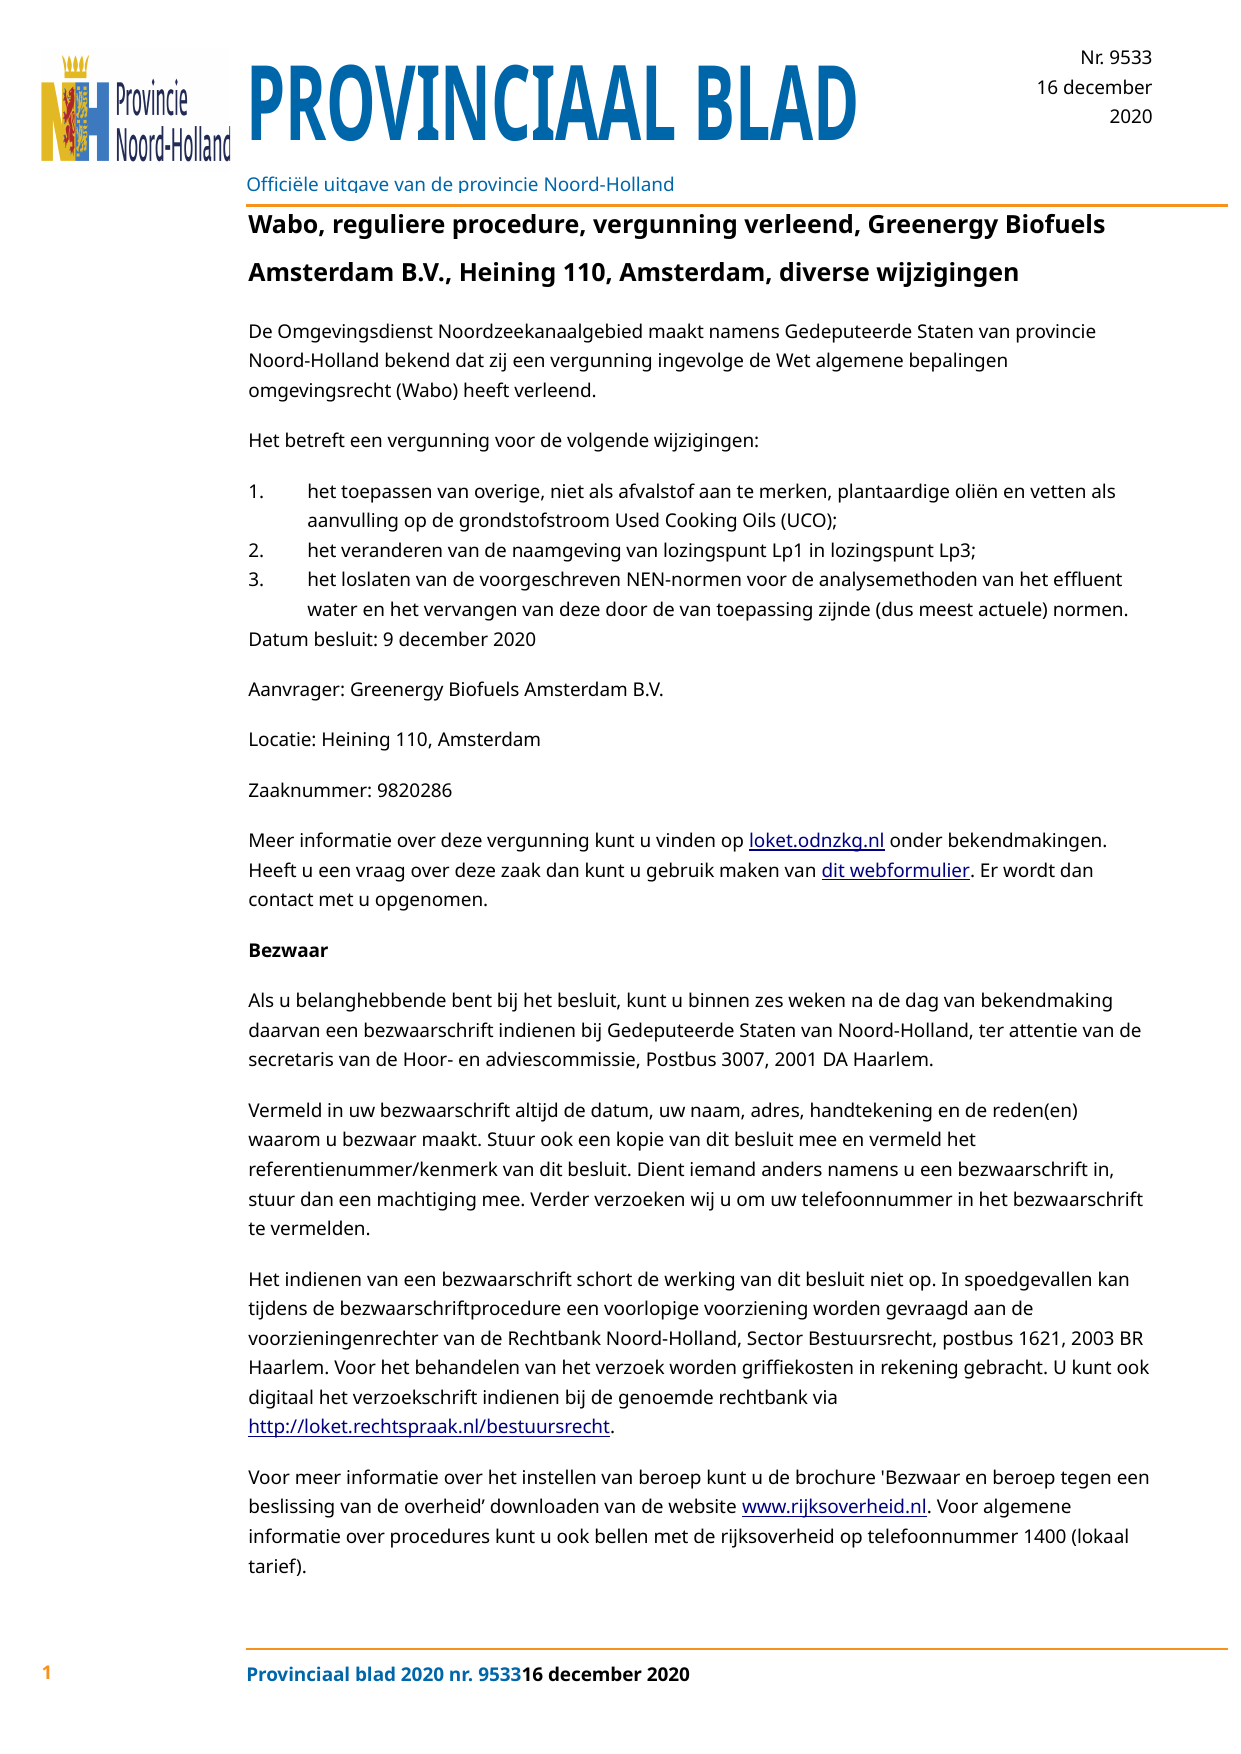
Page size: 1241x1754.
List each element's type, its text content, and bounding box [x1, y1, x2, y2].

text Het indienen van een bezwaarschrift schort de werking van dit besluit niet op. In spoedgevallen kan tijdens de bezwaarschriftprocedure een voorlopige voorziening worden gevraagd aan de voorzieningenrechter van de Rechtbank Noord-Holland, Sector Bestuursrecht, postbus 1621, 2003 BR Haarlem. Voor het behandelen van het verzoek worden griffiekosten in rekening gebracht. U kunt ook digitaal het verzoekschrift indienen bij de genoemde rechtbank via http://loket.rechtspraak.nl/bestuursrecht. [248, 1266, 1152, 1439]
text De Omgevingsdienst Noordzeekanaalgebied maakt namens Gedeputeerde Staten van provincie Noord-Holland bekend dat zij een vergunning ingevolge de Wet algemene bepalingen omgevingsrecht (Wabo) heeft verleend. [248, 318, 1152, 403]
text Vermeld in uw bezwaarschrift altijd de datum, uw naam, adres, handtekening en de reden(en) waarom u bezwaar maakt. Stuur ook een kopie van dit besluit mee en vermeld het referentienummer/kenmerk van dit besluit. Dient iemand anders namens u een bezwaarschrift in, stuur dan een machtiging mee. Verder verzoeken wij u om uw telefoonnummer in het bezwaarschrift te vermelden. [248, 1097, 1152, 1241]
list het loslaten van de voorgeschreven NEN-normen voor de analysemethoden van het effluent water en het vervangen van deze door de van toepassing zijnde (dus meest actuele) normen. [248, 567, 1152, 622]
list het veranderen van de naamgeving van lozingspunt Lp1 in lozingspunt Lp3; [248, 537, 1152, 563]
text Het betreft een vergunning voor de volgende wijzigingen: [248, 427, 1152, 453]
text Datum besluit: 9 december 2020 [248, 626, 1152, 652]
list het toepassen van overige, niet als afvalstof aan te merken, plantaardige oliën en vetten als aanvulling op de grondstofstroom Used Cooking Oils (UCO); [248, 478, 1152, 533]
text Meer informatie over deze vergunning kunt u vinden op loket.odnzkg.nl onder bekendmakingen. Heeft u een vraag over deze zaak dan kunt u gebruik maken van dit webformulier. Er wordt dan contact met u opgenomen. [248, 827, 1152, 912]
text Zaaknummer: 9820286 [248, 777, 1152, 803]
picture [41, 47, 231, 172]
text Locatie: Heining 110, Amsterdam [248, 727, 1152, 752]
text Wabo, reguliere procedure, vergunning verleend, Greenergy Biofuels Amsterdam B.V., Heining 110, Amsterdam, diverse wijzigingen [248, 207, 1152, 288]
text Bezwaar [248, 937, 1152, 963]
text Voor meer informatie over het instellen van beroep kunt u de brochure 'Bezwaar en beroep tegen een beslissing van de overheid’ downloaden van de website www.rijksoverheid.nl. Voor algemene informatie over procedures kunt u ook bellen met de rijksoverheid op telefoonnummer 1400 (lokaal tarief). [248, 1464, 1152, 1579]
text Als u belanghebbende bent bij het besluit, kunt u binnen zes weken na de dag van bekendmaking daarvan een bezwaarschrift indienen bij Gedeputeerde Staten van Noord-Holland, ter attentie van de secretaris van de Hoor- en adviescommissie, Postbus 3007, 2001 DA Haarlem. [248, 987, 1152, 1072]
text Aanvrager: Greenergy Biofuels Amsterdam B.V. [248, 676, 1152, 702]
